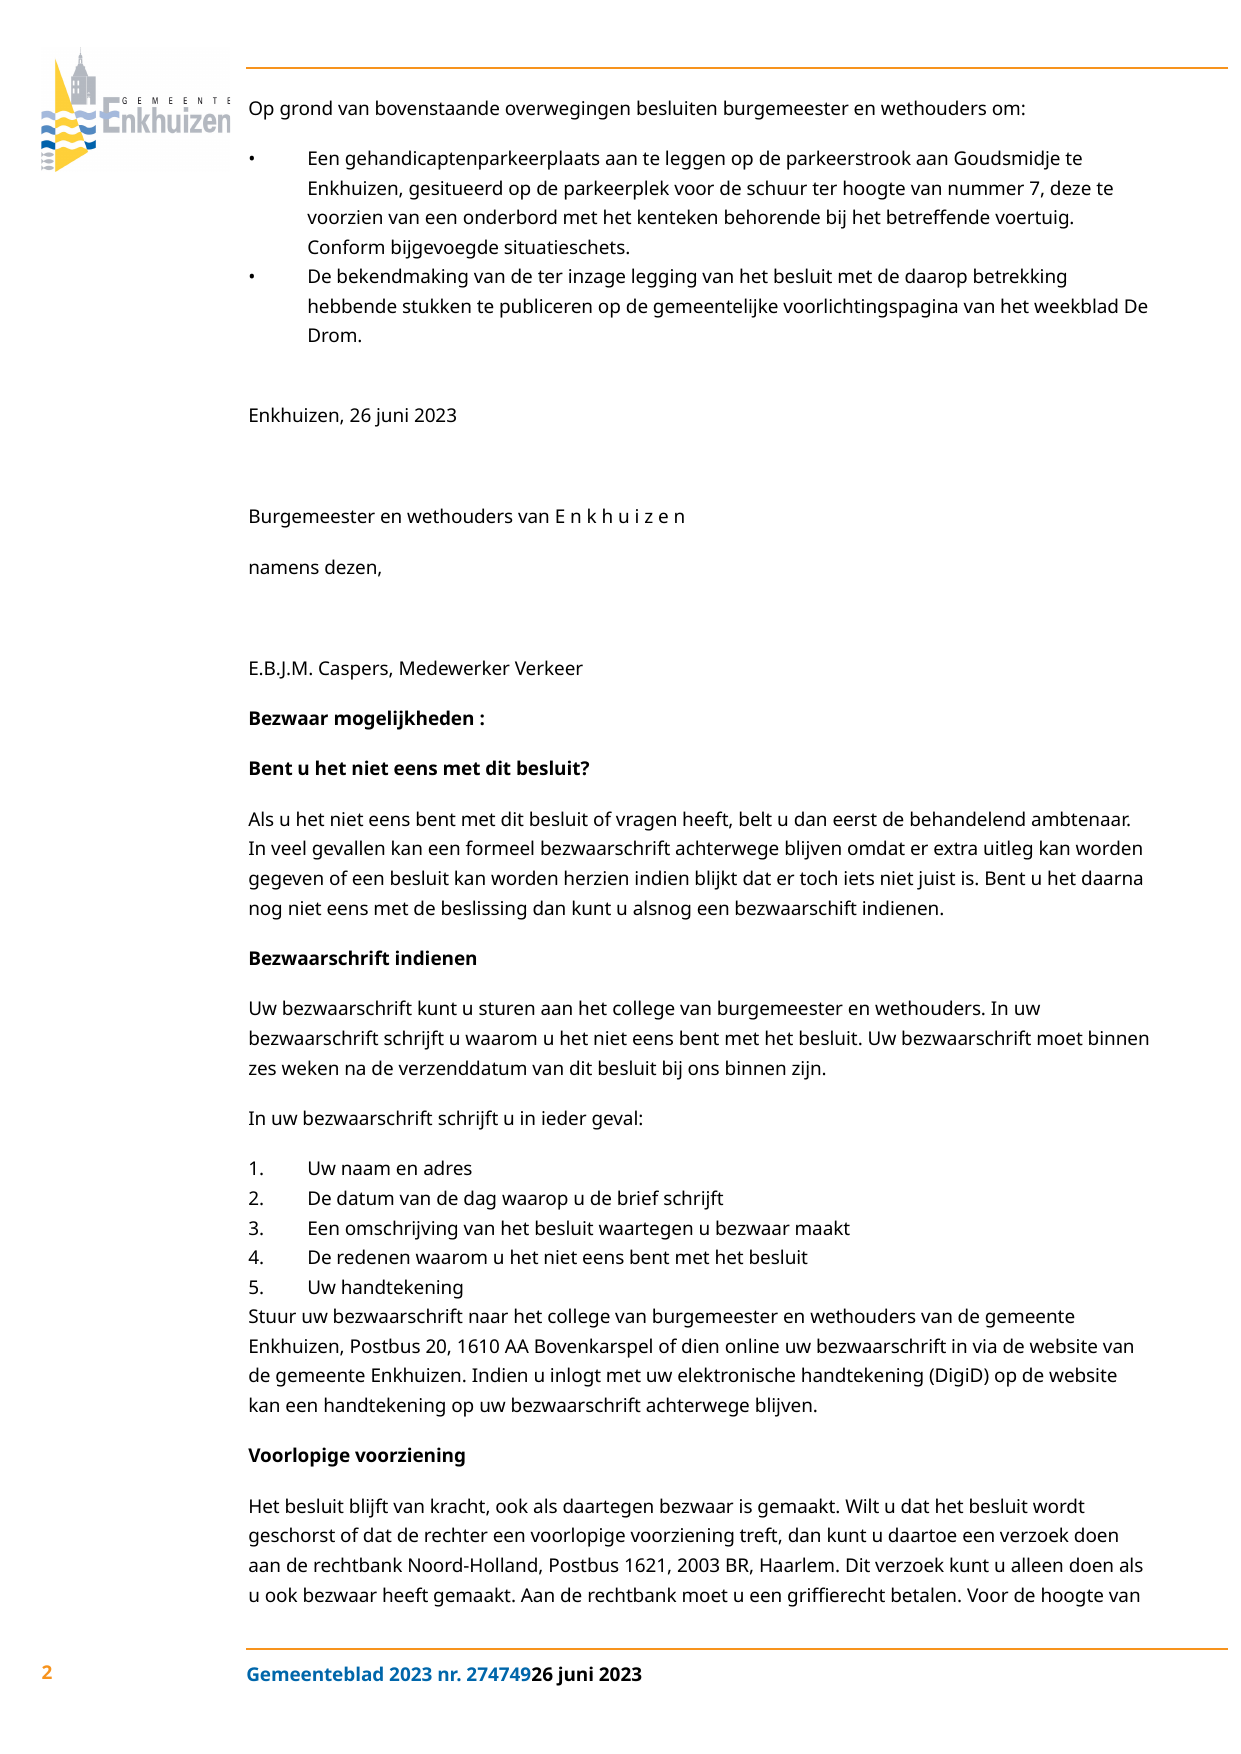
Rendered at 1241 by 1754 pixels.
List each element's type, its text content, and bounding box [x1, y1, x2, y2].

text Enkhuizen, 26 juni 2023 [248, 403, 1152, 428]
text Burgemeester en wethouders van E n k h u i z e n [248, 503, 1152, 529]
list Uw handtekening [248, 1274, 1152, 1300]
list De bekendmaking van de ter inzage legging van het besluit met de daarop betrekking hebbende stukken te publiceren op de gemeentelijke voorlichtingspagina van het weekblad De Drom. [248, 263, 1152, 348]
text Bezwaarschrift indienen [248, 945, 1152, 971]
text Bent u het niet eens met dit besluit? [248, 756, 1152, 781]
text Voorlopige voorziening [248, 1443, 1152, 1468]
list De datum van de dag waarop u de brief schrijft [248, 1185, 1152, 1211]
text Stuur uw bezwaarschrift naar het college van burgemeester en wethouders van de gemeente Enkhuizen, Postbus 20, 1610 AA Bovenkarspel of dien online uw bezwaarschrift in via de website van de gemeente Enkhuizen. Indien u inlogt met uw elektronische handtekening (DigiD) op de website kan een handtekening op uw bezwaarschrift achterwege blijven. [248, 1303, 1152, 1418]
text Uw bezwaarschrift kunt u sturen aan het college van burgemeester en wethouders. In uw bezwaarschrift schrijft u waarom u het niet eens bent met het besluit. Uw bezwaarschrift moet binnen zes weken na de verzenddatum van dit besluit bij ons binnen zijn. [248, 996, 1152, 1081]
picture [41, 47, 231, 172]
list Een gehandicaptenparkeerplaats aan te leggen op de parkeerstrook aan Goudsmidje te Enkhuizen, gesitueerd op de parkeerplek voor de schuur ter hoogte van nummer 7, deze te voorzien van een onderbord met het kenteken behorende bij het betreffende voertuig. Conform bijgevoegde situatieschets. [248, 145, 1152, 260]
text Op grond van bovenstaande overwegingen besluiten burgemeester en wethouders om: [248, 95, 1152, 121]
text E.B.J.M. Caspers, Medewerker Verkeer [248, 655, 1152, 681]
text Als u het niet eens bent met dit besluit of vragen heeft, belt u dan eerst de behandelend ambtenaar. In veel gevallen kan een formeel bezwaarschrift achterwege blijven omdat er extra uitleg kan worden gegeven of een besluit kan worden herzien indien blijkt dat er toch iets niet juist is. Bent u het daarna nog niet eens met de beslissing dan kunt u alsnog een bezwaarschift indienen. [248, 806, 1152, 921]
list De redenen waarom u het niet eens bent met het besluit [248, 1244, 1152, 1270]
list Uw naam en adres [248, 1156, 1152, 1181]
text In uw bezwaarschrift schrijft u in ieder geval: [248, 1105, 1152, 1131]
text namens dezen, [248, 554, 1152, 580]
list Een omschrijving van het besluit waartegen u bezwaar maakt [248, 1215, 1152, 1241]
text Bezwaar mogelijkheden : [248, 705, 1152, 731]
text Het besluit blijft van kracht, ook als daartegen bezwaar is gemaakt. Wilt u dat het besluit wordt geschorst of dat de rechter een voorlopige voorziening treft, dan kunt u daartoe een verzoek doen aan de rechtbank Noord-Holland, Postbus 1621, 2003 BR, Haarlem. Dit verzoek kunt u alleen doen als u ook bezwaar heeft gemaakt. Aan de rechtbank moet u een griffierecht betalen. Voor de hoogte van [248, 1493, 1152, 1608]
